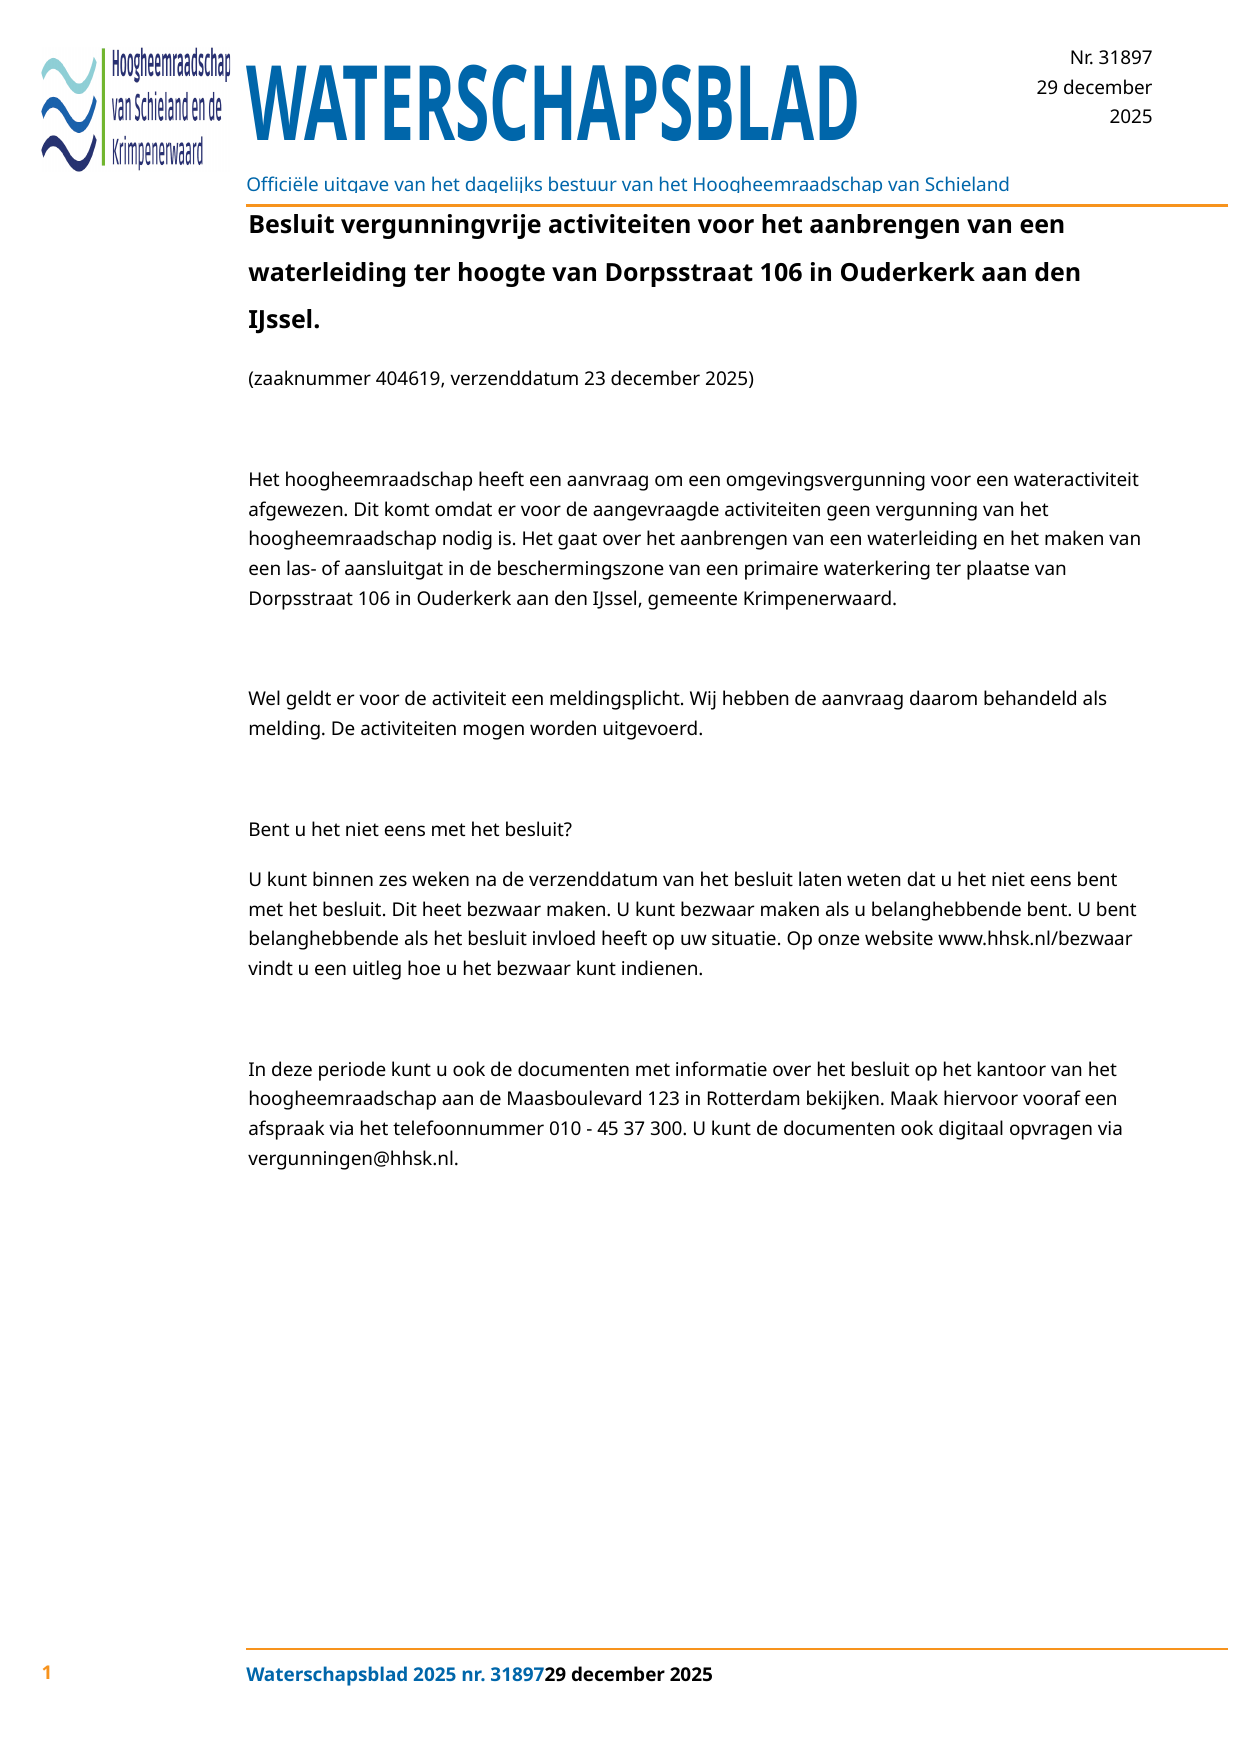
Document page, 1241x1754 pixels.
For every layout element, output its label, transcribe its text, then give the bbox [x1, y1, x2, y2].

text Besluit vergunningvrije activiteiten voor het aanbrengen van een waterleiding ter hoogte van Dorpsstraat 106 in Ouderkerk aan den IJssel. [248, 207, 1152, 336]
text (zaaknummer 404619, verzenddatum 23 december 2025) [248, 366, 1152, 391]
text Het hoogheemraadschap heeft een aanvraag om een omgevingsvergunning voor een wateractiviteit afgewezen. Dit komt omdat er voor de aangevraagde activiteiten geen vergunning van het hoogheemraadschap nodig is. Het gaat over het aanbrengen van een waterleiding en het maken van een las- of aansluitgat in de beschermingszone van een primaire waterkering ter plaatse van Dorpsstraat 106 in Ouderkerk aan den IJssel, gemeente Krimpenerwaard. [248, 466, 1152, 610]
picture [41, 47, 231, 172]
text Bent u het niet eens met het besluit? [248, 816, 1152, 842]
text Wel geldt er voor de activiteit een meldingsplicht. Wij hebben de aanvraag daarom behandeld als melding. De activiteiten mogen worden uitgevoerd. [248, 686, 1152, 741]
text U kunt binnen zes weken na de verzenddatum van het besluit laten weten dat u het niet eens bent met het besluit. Dit heet bezwaar maken. U kunt bezwaar maken als u belanghebbende bent. U bent belanghebbende als het besluit invloed heeft op uw situatie. Op onze website www.hhsk.nl/bezwaar vindt u een uitleg hoe u het bezwaar kunt indienen. [248, 866, 1152, 981]
text In deze periode kunt u ook de documenten met informatie over het besluit op het kantoor van het hoogheemraadschap aan de Maasboulevard 123 in Rotterdam bekijken. Maak hiervoor vooraf een afspraak via het telefoonnummer 010 - 45 37 300. U kunt de documenten ook digitaal opvragen via vergunningen@hhsk.nl. [248, 1056, 1152, 1170]
